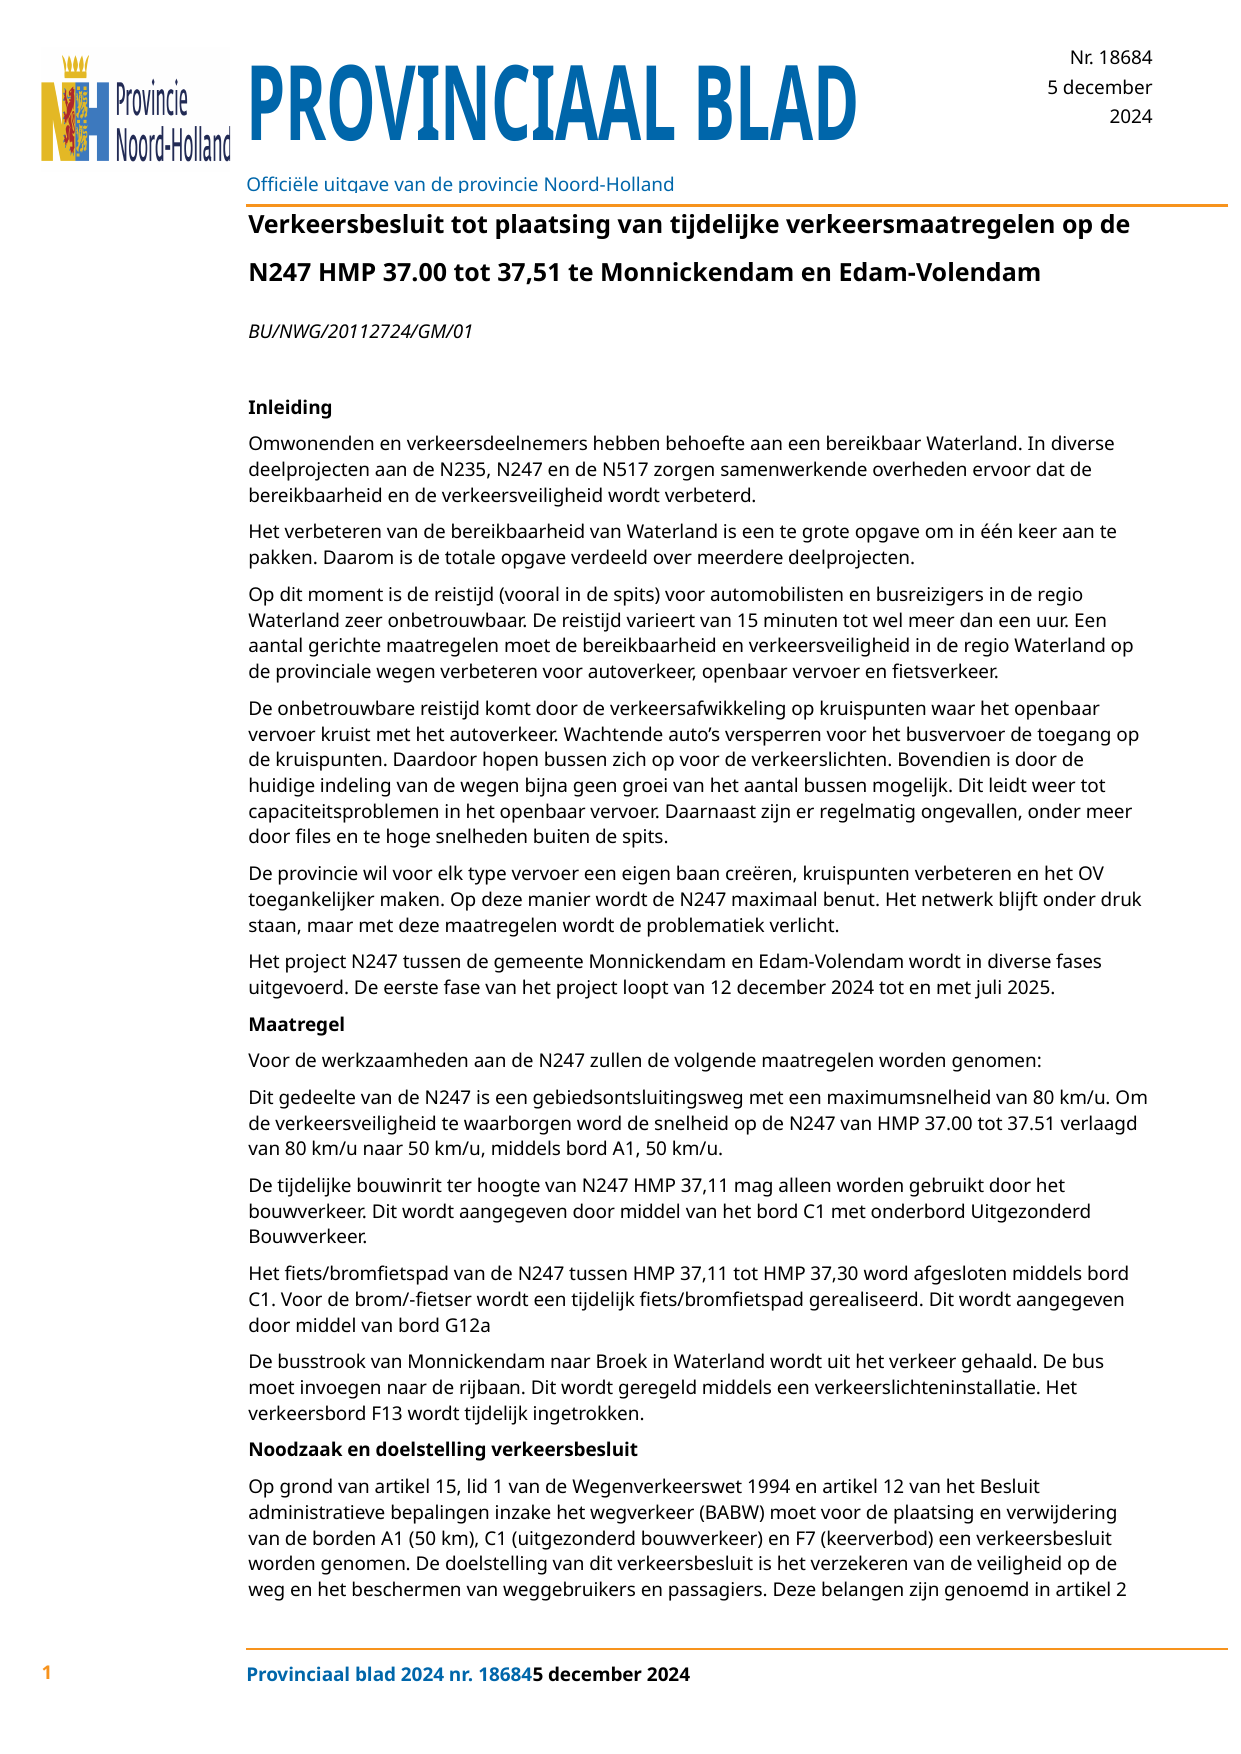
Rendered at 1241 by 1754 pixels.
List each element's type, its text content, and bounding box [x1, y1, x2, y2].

text Omwonenden en verkeersdeelnemers hebben behoefte aan een bereikbaar Waterland. In diverse deelprojecten aan de N235, N247 en de N517 zorgen samenwerkende overheden ervoor dat de bereikbaarheid en de verkeersveiligheid wordt verbeterd. [248, 431, 1152, 508]
text De busstrook van Monnickendam naar Broek in Waterland wordt uit het verkeer gehaald. De bus moet invoegen naar de rijbaan. Dit wordt geregeld middels een verkeerslichteninstallatie. Het verkeersbord F13 wordt tijdelijk ingetrokken. [248, 1348, 1152, 1426]
text Het verbeteren van de bereikbaarheid van Waterland is een te grote opgave om in één keer aan te pakken. Daarom is de totale opgave verdeeld over meerdere deelprojecten. [248, 519, 1152, 570]
text De onbetrouwbare reistijd komt door de verkeersafwikkeling op kruispunten waar het openbaar vervoer kruist met het autoverkeer. Wachtende auto’s versperren voor het busvervoer de toegang op de kruispunten. Daardoor hopen bussen zich op voor de verkeerslichten. Bovendien is door de huidige indeling van de wegen bijna geen groei van het aantal bussen mogelijk. Dit leidt weer tot capaciteitsproblemen in het openbaar vervoer. Daarnaast zijn er regelmatig ongevallen, onder meer door files en te hoge snelheden buiten de spits. [248, 695, 1152, 849]
text De provincie wil voor elk type vervoer een eigen baan creëren, kruispunten verbeteren en het OV toegankelijker maken. Op deze manier wordt de N247 maximaal benut. Het netwerk blijft onder druk staan, maar met deze maatregelen wordt de problematiek verlicht. [248, 860, 1152, 937]
text Verkeersbesluit tot plaatsing van tijdelijke verkeersmaatregelen op de N247 HMP 37.00 tot 37,51 te Monnickendam en Edam-Volendam [248, 207, 1152, 288]
text Voor de werkzaamheden aan de N247 zullen de volgende maatregelen worden genomen: [248, 1047, 1152, 1073]
text De tijdelijke bouwinrit ter hoogte van N247 HMP 37,11 mag alleen worden gebruikt door het bouwverkeer. Dit wordt aangegeven door middel van het bord C1 met onderbord Uitgezonderd Bouwverkeer. [248, 1172, 1152, 1249]
text BU/NWG/20112724/GM/01 [248, 318, 1152, 344]
text Inleiding [248, 394, 1152, 420]
picture [41, 47, 231, 172]
text Het fiets/bromfietspad van de N247 tussen HMP 37,11 tot HMP 37,30 word afgesloten middels bord C1. Voor de brom/-fietser wordt een tijdelijk fiets/bromfietspad gerealiseerd. Dit wordt aangegeven door middel van bord G12a [248, 1260, 1152, 1338]
text Dit gedeelte van de N247 is een gebiedsontsluitingsweg met een maximumsnelheid van 80 km/u. Om de verkeersveiligheid te waarborgen word de snelheid op de N247 van HMP 37.00 tot 37.51 verlaagd van 80 km/u naar 50 km/u, middels bord A1, 50 km/u. [248, 1084, 1152, 1161]
text Het project N247 tussen de gemeente Monnickendam en Edam-Volendam wordt in diverse fases uitgevoerd. De eerste fase van het project loopt van 12 december 2024 tot en met juli 2025. [248, 948, 1152, 1000]
text Noodzaak en doelstelling verkeersbesluit [248, 1437, 1152, 1462]
text Op grond van artikel 15, lid 1 van de Wegenverkeerswet 1994 en artikel 12 van het Besluit administratieve bepalingen inzake het wegverkeer (BABW) moet voor de plaatsing en verwijdering van de borden A1 (50 km), C1 (uitgezonderd bouwverkeer) en F7 (keerverbod) een verkeersbesluit worden genomen. De doelstelling van dit verkeersbesluit is het verzekeren van de veiligheid op de weg en het beschermen van weggebruikers en passagiers. Deze belangen zijn genoemd in artikel 2 [248, 1473, 1152, 1602]
text Maatregel [248, 1011, 1152, 1037]
text Op dit moment is de reistijd (vooral in de spits) voor automobilisten en busreizigers in de regio Waterland zeer onbetrouwbaar. De reistijd varieert van 15 minuten tot wel meer dan een uur. Een aantal gerichte maatregelen moet de bereikbaarheid en verkeersveiligheid in de regio Waterland op de provinciale wegen verbeteren voor autoverkeer, openbaar vervoer en fietsverkeer. [248, 581, 1152, 684]
